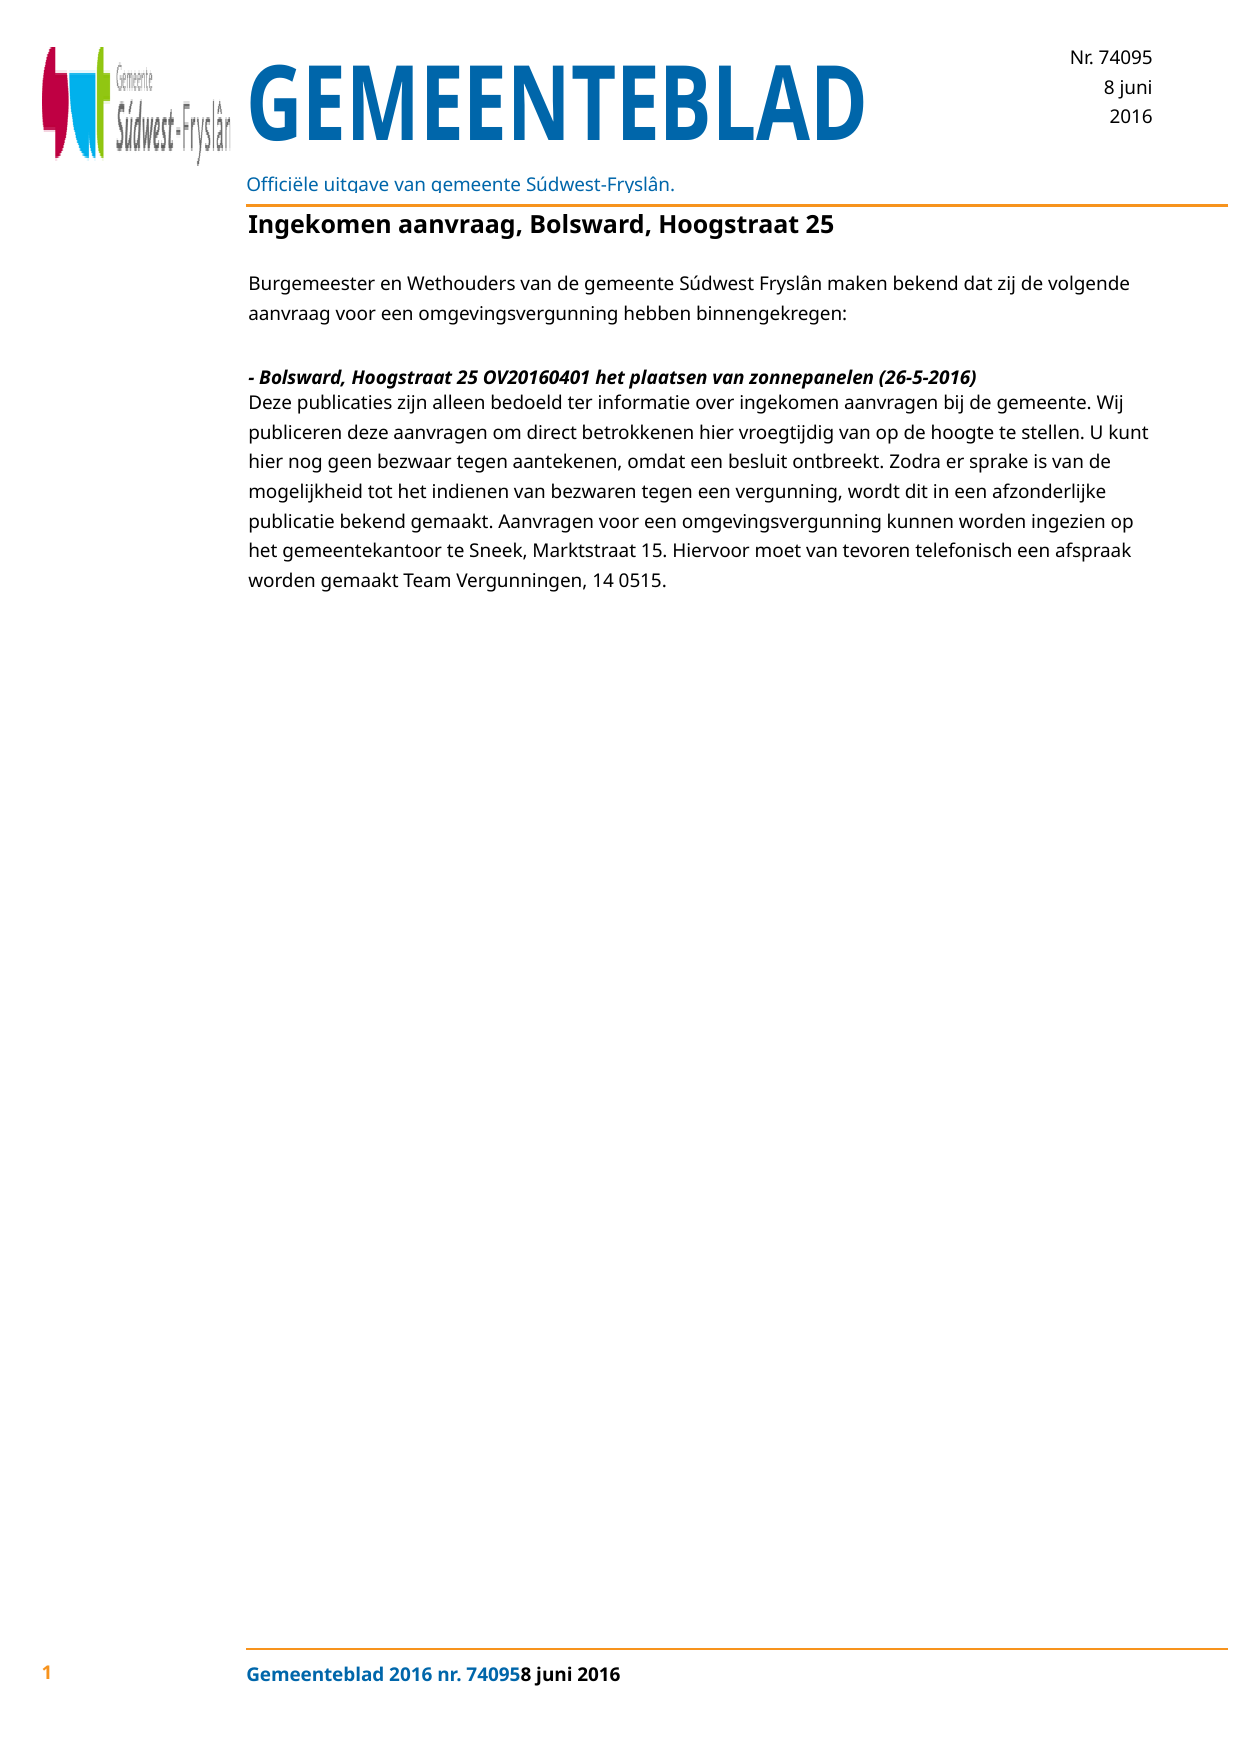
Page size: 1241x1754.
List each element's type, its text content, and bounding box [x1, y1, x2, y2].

text Burgemeester en Wethouders van de gemeente Súdwest Fryslân maken bekend dat zij de volgende aanvraag voor een omgevingsvergunning hebben binnengekregen: [248, 270, 1152, 326]
text - Bolsward, Hoogstraat 25 OV20160401 het plaatsen van zonnepanelen (26-5-2016) [248, 364, 1152, 389]
picture [41, 47, 231, 172]
text Deze publicaties zijn alleen bedoeld ter informatie over ingekomen aanvragen bij de gemeente. Wij publiceren deze aanvragen om direct betrokkenen hier vroegtijdig van op de hoogte te stellen. U kunt hier nog geen bezwaar tegen aantekenen, omdat een besluit ontbreekt. Zodra er sprake is van de mogelijkheid tot het indienen van bezwaren tegen een vergunning, wordt dit in een afzonderlijke publicatie bekend gemaakt. Aanvragen voor een omgevingsvergunning kunnen worden ingezien op het gemeentekantoor te Sneek, Marktstraat 15. Hiervoor moet van tevoren telefonisch een afspraak worden gemaakt Team Vergunningen, 14 0515. [248, 389, 1152, 593]
text Ingekomen aanvraag, Bolsward, Hoogstraat 25 [248, 207, 1152, 241]
